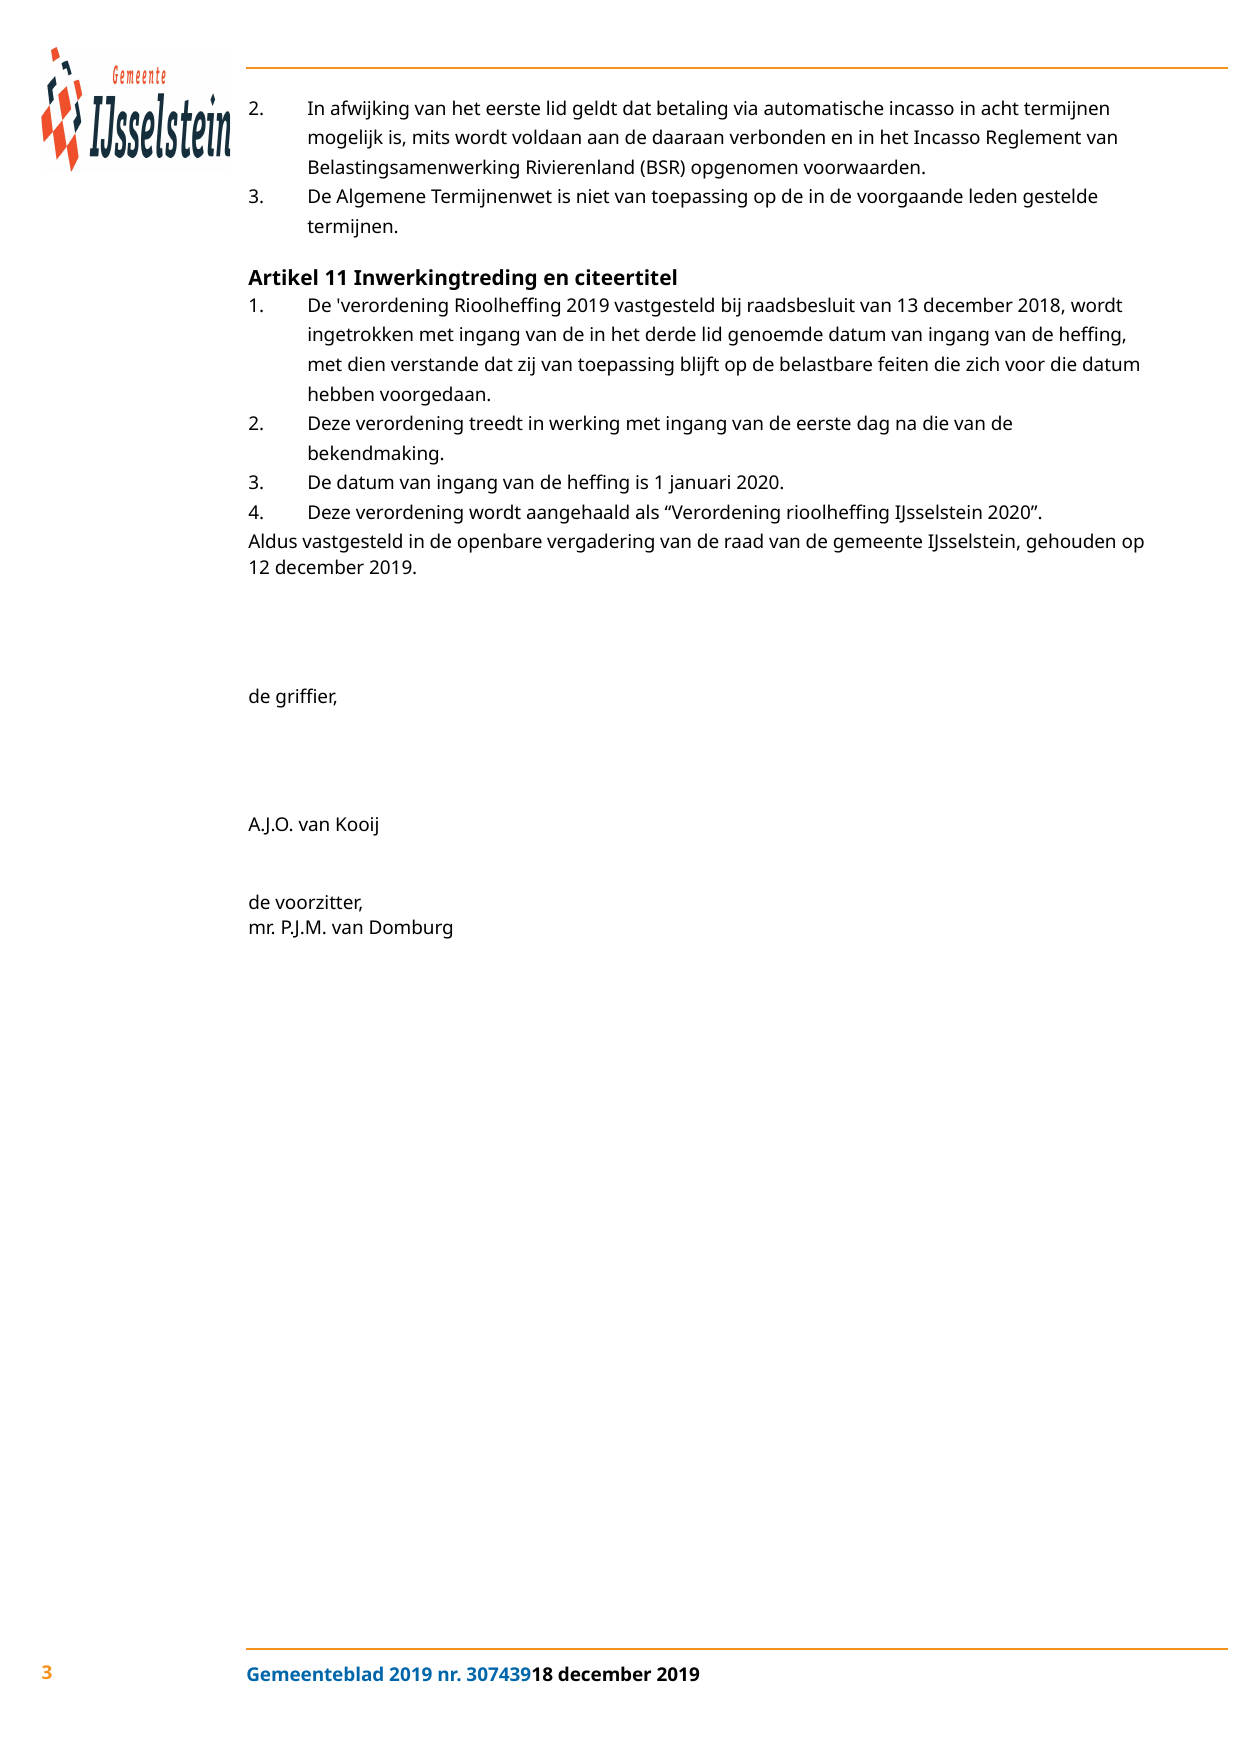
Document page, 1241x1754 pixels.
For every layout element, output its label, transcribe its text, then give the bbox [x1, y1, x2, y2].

text mr. P.J.M. van Domburg [248, 914, 1152, 940]
text de griffier, [248, 683, 1152, 709]
picture [41, 47, 231, 172]
text A.J.O. van Kooij [248, 812, 1152, 837]
text de voorzitter, [248, 889, 1152, 914]
list De Algemene Termijnenwet is niet van toepassing op de in de voorgaande leden gestelde termijnen. [248, 183, 1152, 239]
text Aldus vastgesteld in de openbare vergadering van de raad van de gemeente IJsselstein, gehouden op 12 december 2019. [248, 529, 1152, 580]
list De 'verordening Rioolheffing 2019 vastgesteld bij raadsbesluit van 13 december 2018, wordt ingetrokken met ingang van de in het derde lid genoemde datum van ingang van de heffing, met dien verstande dat zij van toepassing blijft op de belastbare feiten die zich voor die datum hebben voorgedaan. [248, 292, 1152, 406]
text Artikel 11 Inwerkingtreding en citeertitel [248, 263, 1152, 292]
list In afwijking van het eerste lid geldt dat betaling via automatische incasso in acht termijnen mogelijk is, mits wordt voldaan aan de daaraan verbonden en in het Incasso Reglement van Belastingsamenwerking Rivierenland (BSR) opgenomen voorwaarden. [248, 95, 1152, 180]
list Deze verordening wordt aangehaald als “Verordening rioolheffing IJsselstein 2020”. [248, 499, 1152, 525]
list Deze verordening treedt in werking met ingang van de eerste dag na die van de bekendmaking. [248, 410, 1152, 466]
list De datum van ingang van de heffing is 1 januari 2020. [248, 469, 1152, 495]
